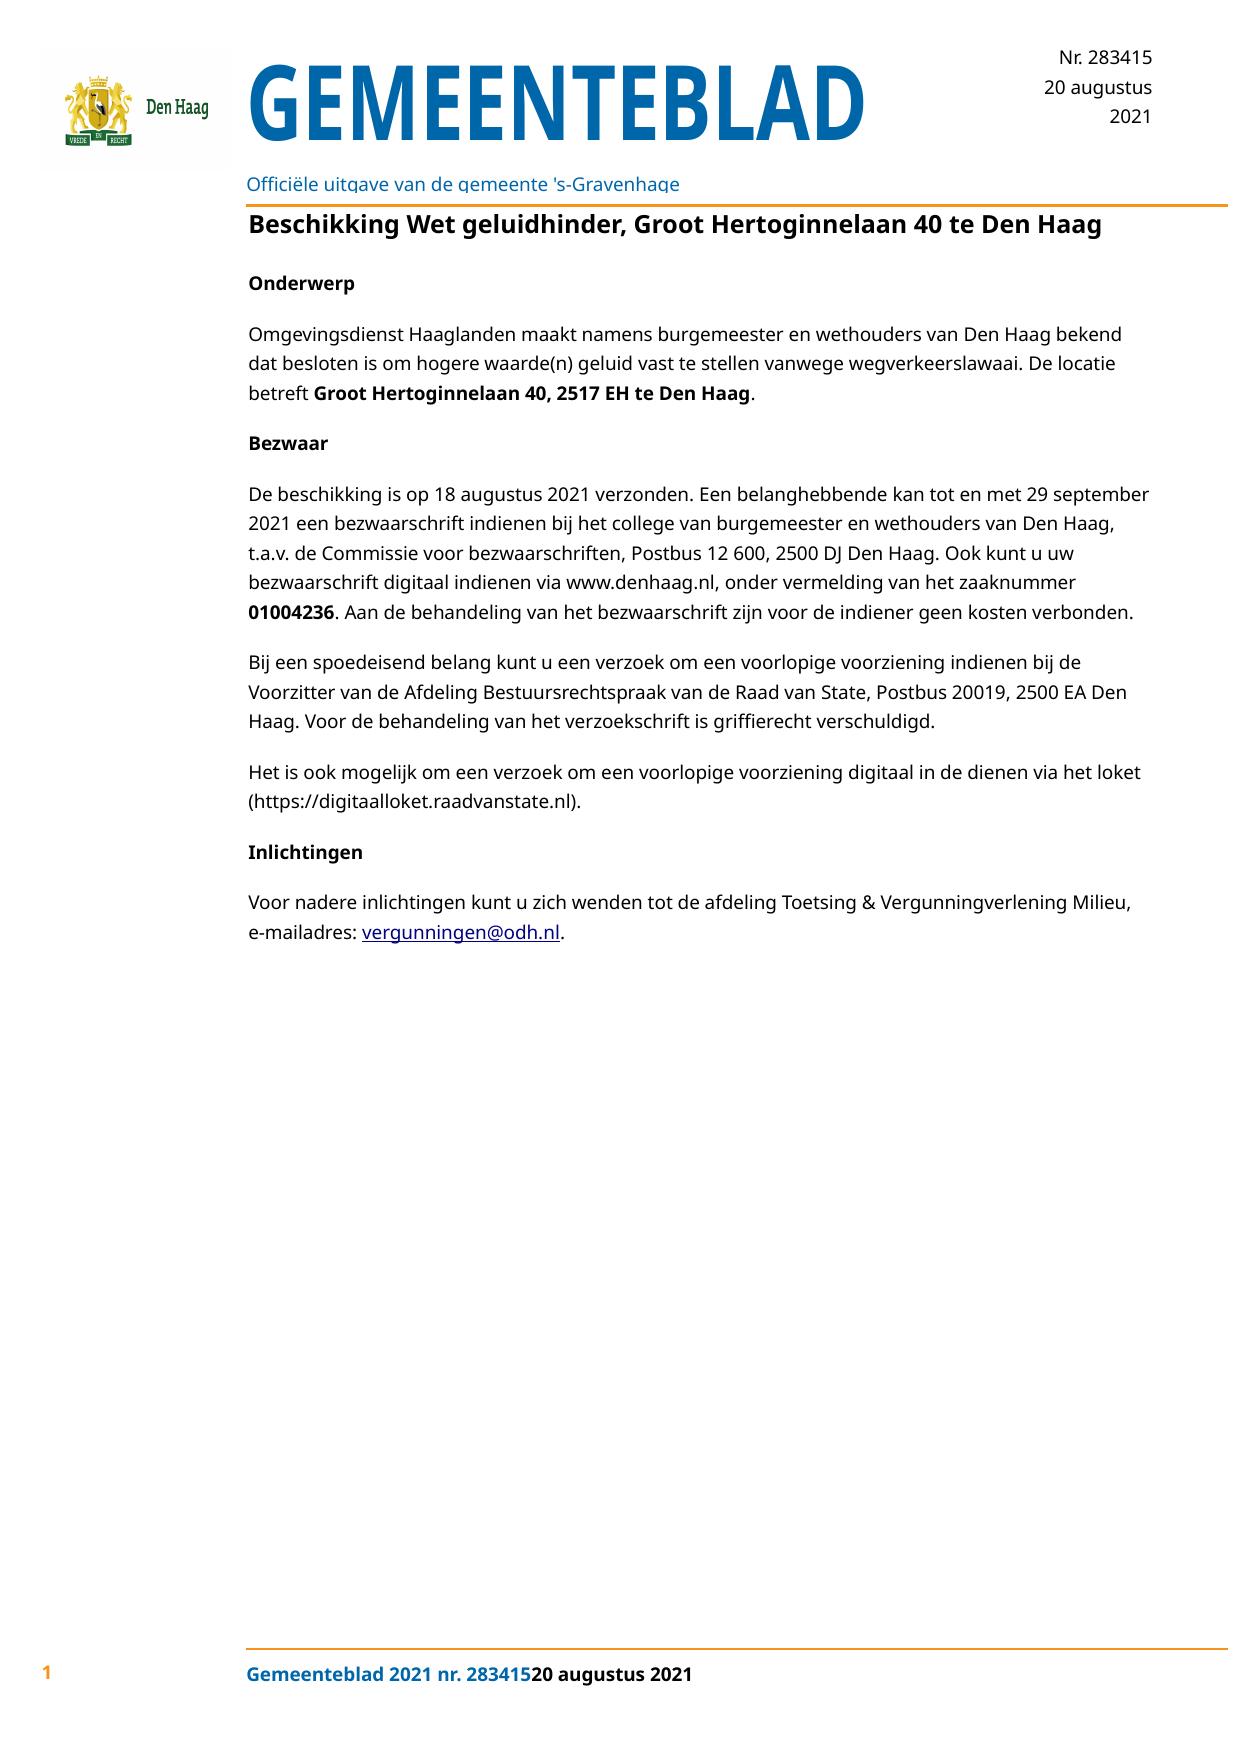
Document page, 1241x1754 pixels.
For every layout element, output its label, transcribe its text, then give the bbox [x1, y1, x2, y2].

text Bij een spoedeisend belang kunt u een verzoek om een voorlopige voorziening indienen bij de Voorzitter van de Afdeling Bestuursrechtspraak van de Raad van State, Postbus 20019, 2500 EA Den Haag. Voor de behandeling van het verzoekschrift is griffierecht verschuldigd. [248, 649, 1152, 734]
text Inlichtingen [248, 839, 1152, 865]
text Het is ook mogelijk om een verzoek om een voorlopige voorziening digitaal in de dienen via het loket (https://digitaalloket.raadvanstate.nl). [248, 759, 1152, 814]
text Beschikking Wet geluidhinder, Groot Hertoginnelaan 40 te Den Haag [248, 207, 1152, 241]
text De beschikking is op 18 augustus 2021 verzonden. Een belanghebbende kan tot en met 29 september 2021 een bezwaarschrift indienen bij het college van burgemeester en wethouders van Den Haag, t.a.v. de Commissie voor bezwaarschriften, Postbus 12 600, 2500 DJ Den Haag. Ook kunt u uw bezwaarschrift digitaal indienen via www.denhaag.nl, onder vermelding van het zaaknummer 01004236. Aan de behandeling van het bezwaarschrift zijn voor de indiener geen kosten verbonden. [248, 481, 1152, 625]
text Bezwaar [248, 430, 1152, 456]
text Omgevingsdienst Haaglanden maakt namens burgemeester en wethouders van Den Haag bekend dat besloten is om hogere waarde(n) geluid vast te stellen vanwege wegverkeerslawaai. De locatie betreft Groot Hertoginnelaan 40, 2517 EH te Den Haag. [248, 321, 1152, 406]
text Voor nadere inlichtingen kunt u zich wenden tot de afdeling Toetsing & Vergunningverlening Milieu, e-mailadres: vergunningen@odh.nl. [248, 889, 1152, 945]
text Onderwerp [248, 270, 1152, 296]
picture [41, 47, 231, 172]
